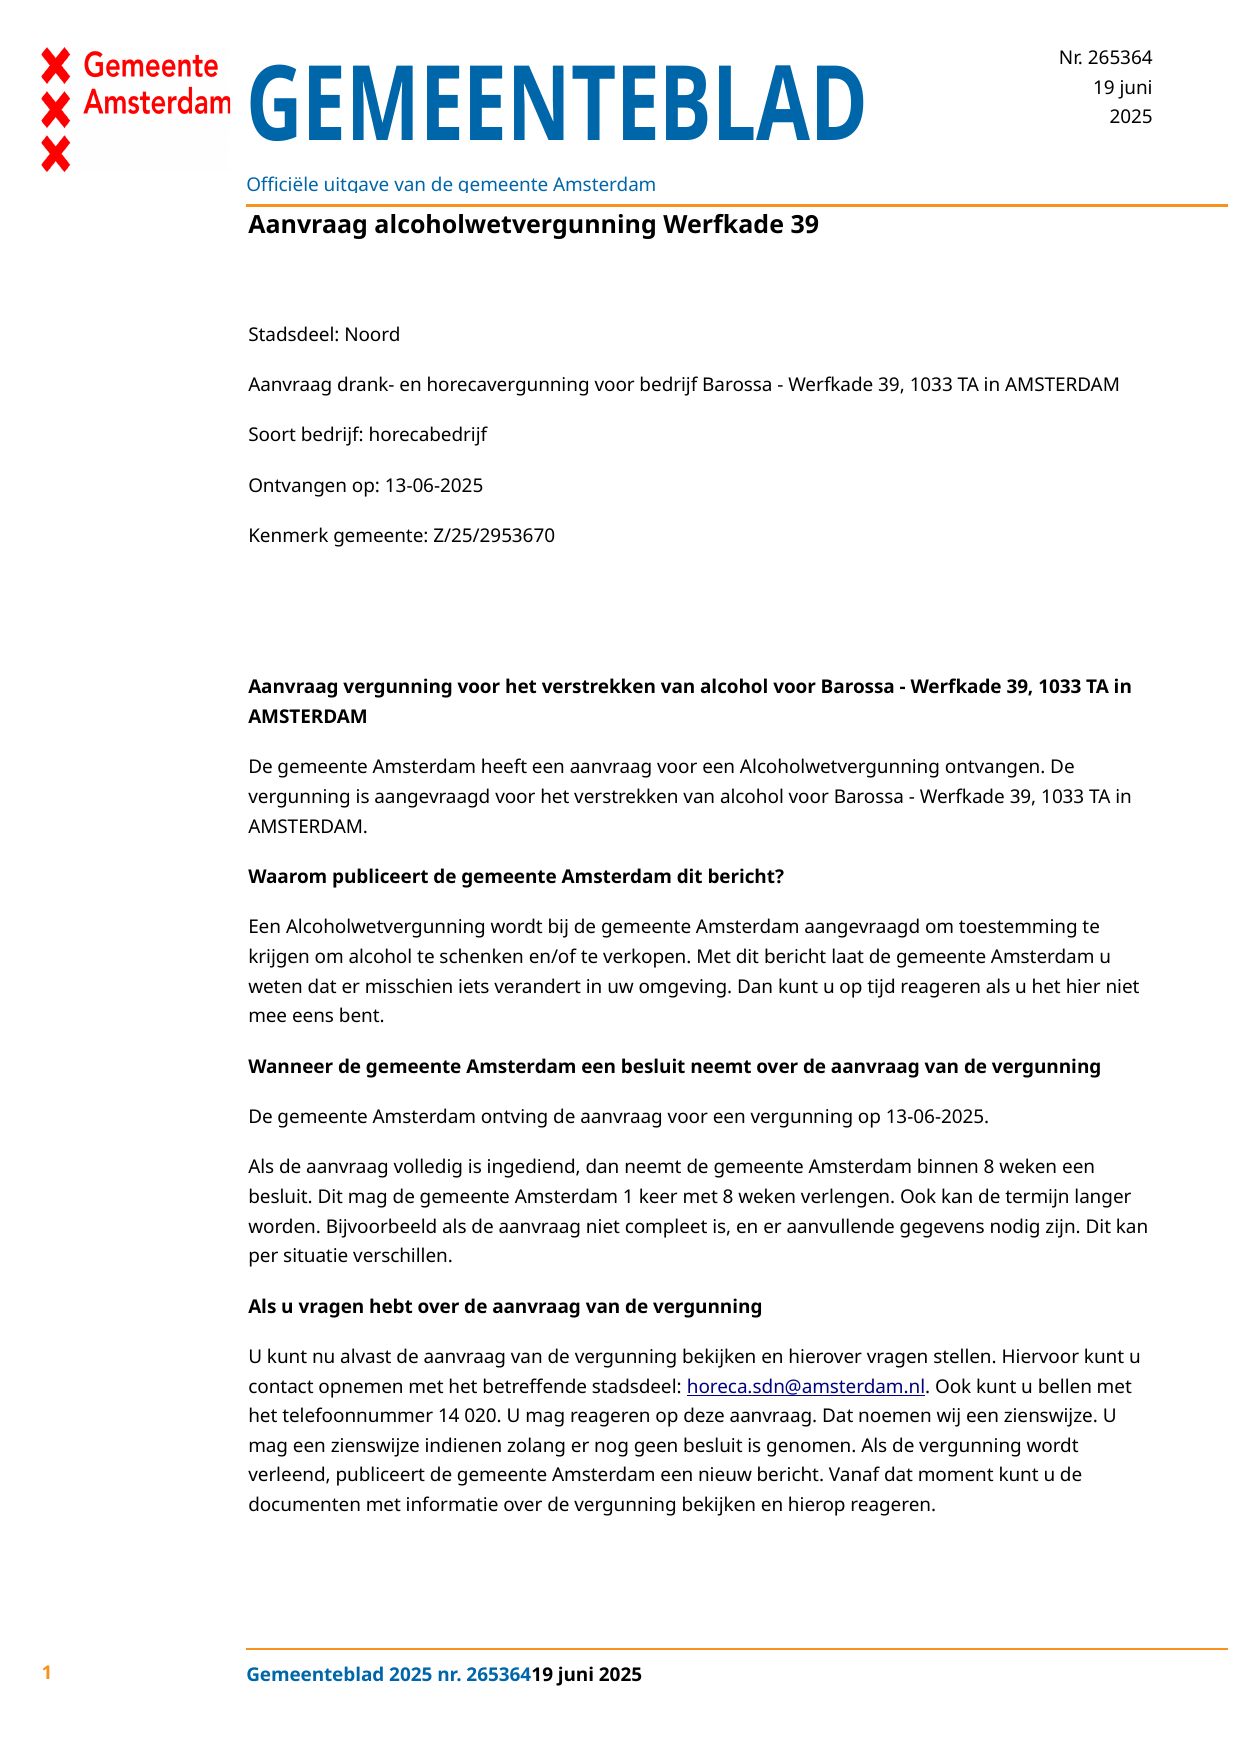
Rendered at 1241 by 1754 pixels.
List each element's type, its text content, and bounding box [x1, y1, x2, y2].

text Als de aanvraag volledig is ingediend, dan neemt de gemeente Amsterdam binnen 8 weken een besluit. Dit mag de gemeente Amsterdam 1 keer met 8 weken verlengen. Ook kan de termijn langer worden. Bijvoorbeeld als de aanvraag niet compleet is, en er aanvullende gegevens nodig zijn. Dit kan per situatie verschillen. [248, 1154, 1152, 1268]
text Aanvraag vergunning voor het verstrekken van alcohol voor Barossa - Werfkade 39, 1033 TA in AMSTERDAM [248, 674, 1152, 729]
text Wanneer de gemeente Amsterdam een besluit neemt over de aanvraag van de vergunning [248, 1053, 1152, 1078]
text Soort bedrijf: horecabedrijf [248, 422, 1152, 447]
text Aanvraag drank- en horecavergunning voor bedrijf Barossa - Werfkade 39, 1033 TA in AMSTERDAM [248, 371, 1152, 397]
text Waarom publiceert de gemeente Amsterdam dit bericht? [248, 863, 1152, 889]
text U kunt nu alvast de aanvraag van de vergunning bekijken en hierover vragen stellen. Hiervoor kunt u contact opnemen met het betreffende stadsdeel: horeca.sdn@amsterdam.nl. Ook kunt u bellen met het telefoonnummer 14 020. U mag reageren op deze aanvraag. Dat noemen wij een zienswijze. U mag een zienswijze indienen zolang er nog geen besluit is genomen. Als de vergunning wordt verleend, publiceert de gemeente Amsterdam een nieuw bericht. Vanaf dat moment kunt u de documenten met informatie over de vergunning bekijken en hierop reageren. [248, 1343, 1152, 1517]
text De gemeente Amsterdam ontving de aanvraag voor een vergunning op 13-06-2025. [248, 1103, 1152, 1129]
text De gemeente Amsterdam heeft een aanvraag voor een Alcoholwetvergunning ontvangen. De vergunning is aangevraagd voor het verstrekken van alcohol voor Barossa - Werfkade 39, 1033 TA in AMSTERDAM. [248, 754, 1152, 838]
text Als u vragen hebt over de aanvraag van de vergunning [248, 1293, 1152, 1318]
text Een Alcoholwetvergunning wordt bij de gemeente Amsterdam aangevraagd om toestemming te krijgen om alcohol te schenken en/of te verkopen. Met dit bericht laat de gemeente Amsterdam u weten dat er misschien iets verandert in uw omgeving. Dan kunt u op tijd reageren als u het hier niet mee eens bent. [248, 914, 1152, 1028]
text Ontvangen op: 13-06-2025 [248, 472, 1152, 498]
text Aanvraag alcoholwetvergunning Werfkade 39 [248, 207, 1152, 241]
text Kenmerk gemeente: Z/25/2953670 [248, 522, 1152, 548]
text Stadsdeel: Noord [248, 321, 1152, 346]
picture [41, 47, 231, 172]
